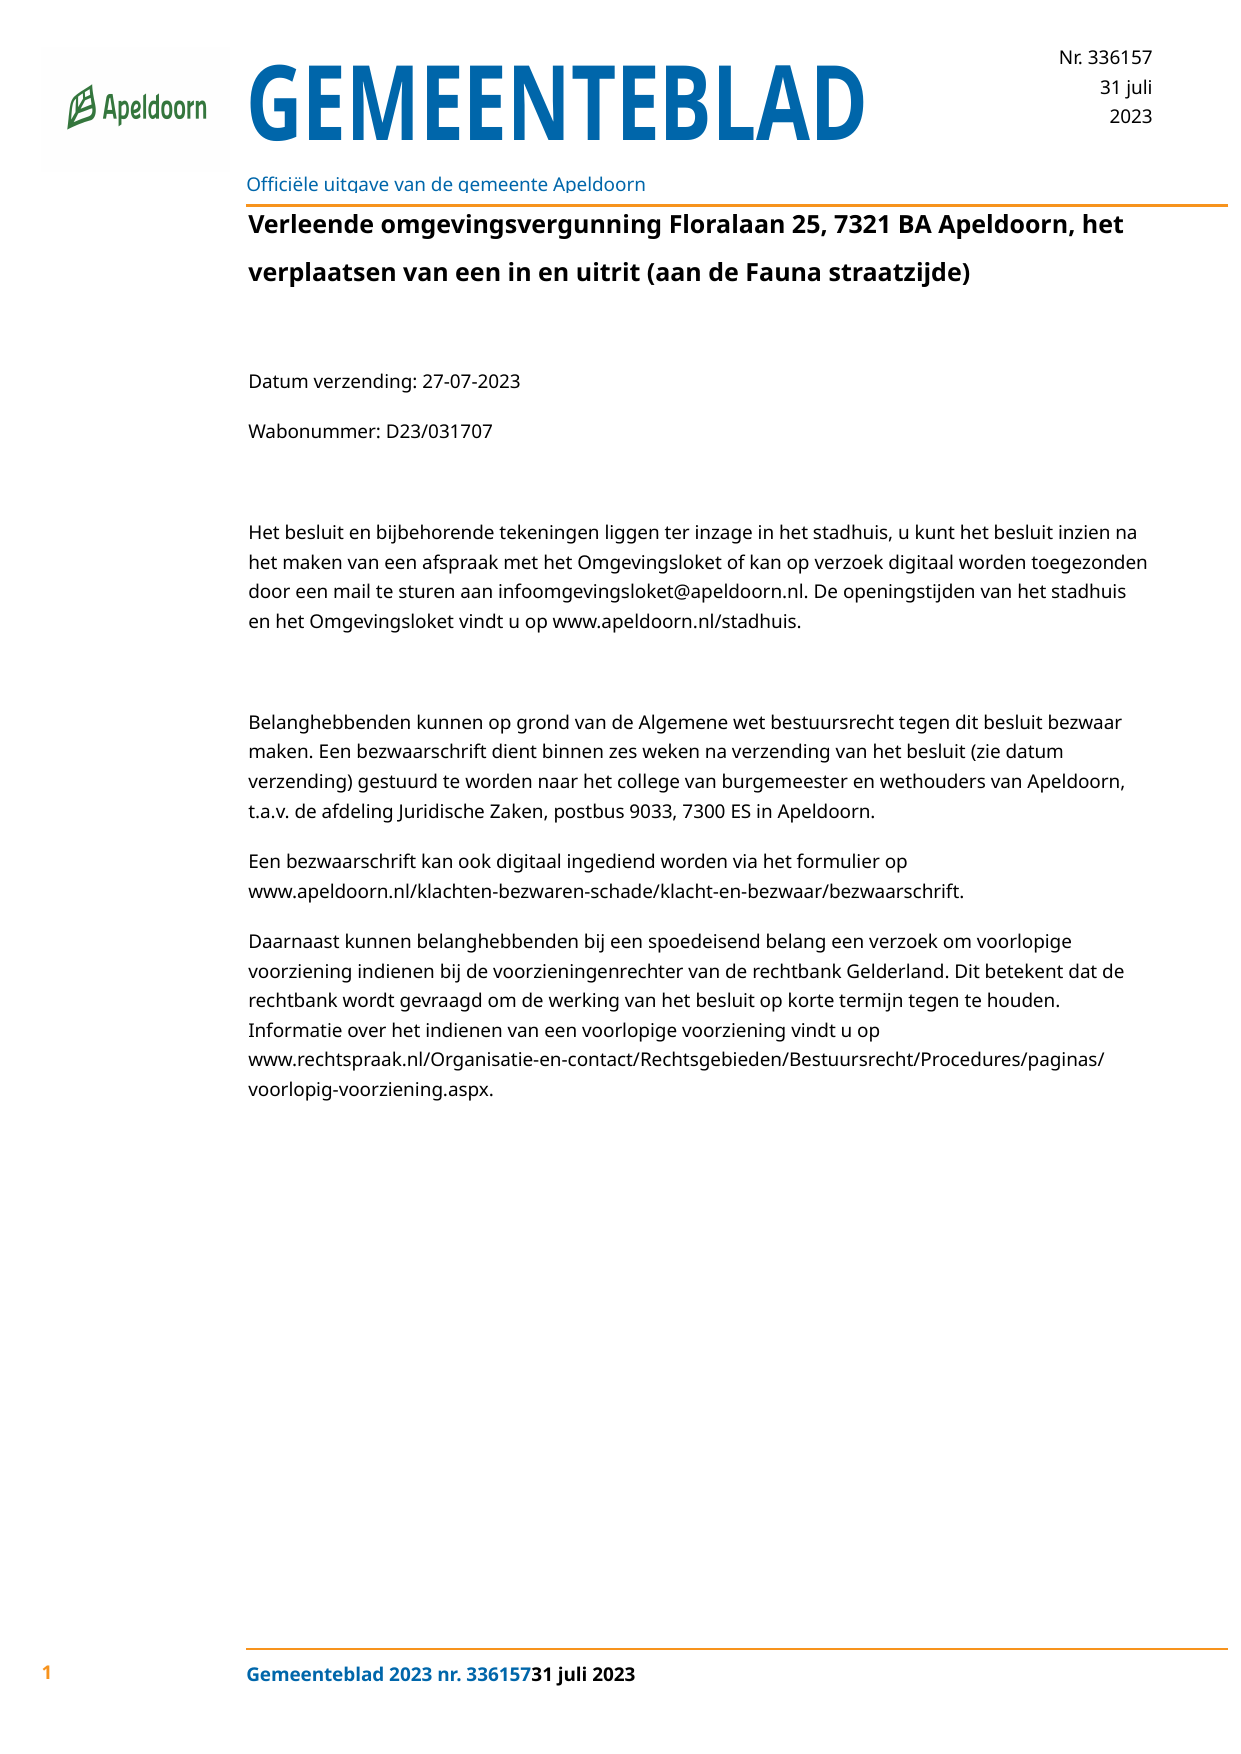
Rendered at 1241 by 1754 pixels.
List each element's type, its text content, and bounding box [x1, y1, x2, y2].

picture [41, 47, 231, 172]
text Wabonummer: D23/031707 [248, 419, 1152, 444]
text Het besluit en bijbehorende tekeningen liggen ter inzage in het stadhuis, u kunt het besluit inzien na het maken van een afspraak met het Omgevingsloket of kan op verzoek digitaal worden toegezonden door een mail te sturen aan infoomgevingsloket@apeldoorn.nl. De openingstijden van het stadhuis en het Omgevingsloket vindt u op www.apeldoorn.nl/stadhuis. [248, 519, 1152, 634]
text Belanghebbenden kunnen op grond van de Algemene wet bestuursrecht tegen dit besluit bezwaar maken. Een bezwaarschrift dient binnen zes weken na verzending van het besluit (zie datum verzending) gestuurd te worden naar het college van burgemeester en wethouders van Apeldoorn, t.a.v. de afdeling Juridische Zaken, postbus 9033, 7300 ES in Apeldoorn. [248, 709, 1152, 824]
text Verleende omgevingsvergunning Floralaan 25, 7321 BA Apeldoorn, het verplaatsen van een in en uitrit (aan de Fauna straatzijde) [248, 207, 1152, 288]
text Een bezwaarschrift kan ook digitaal ingediend worden via het formulier op www.apeldoorn.nl/klachten-bezwaren-schade/klacht-en-bezwaar/bezwaarschrift. [248, 848, 1152, 904]
text Daarnaast kunnen belanghebbenden bij een spoedeisend belang een verzoek om voorlopige voorziening indienen bij de voorzieningenrechter van de rechtbank Gelderland. Dit betekent dat de rechtbank wordt gevraagd om de werking van het besluit op korte termijn tegen te houden. Informatie over het indienen van een voorlopige voorziening vindt u op www.rechtspraak.nl/Organisatie-en-contact/Rechtsgebieden/Bestuursrecht/Procedures/paginas/voorlopig-voorziening.aspx. [248, 928, 1152, 1102]
text Datum verzending: 27-07-2023 [248, 368, 1152, 394]
